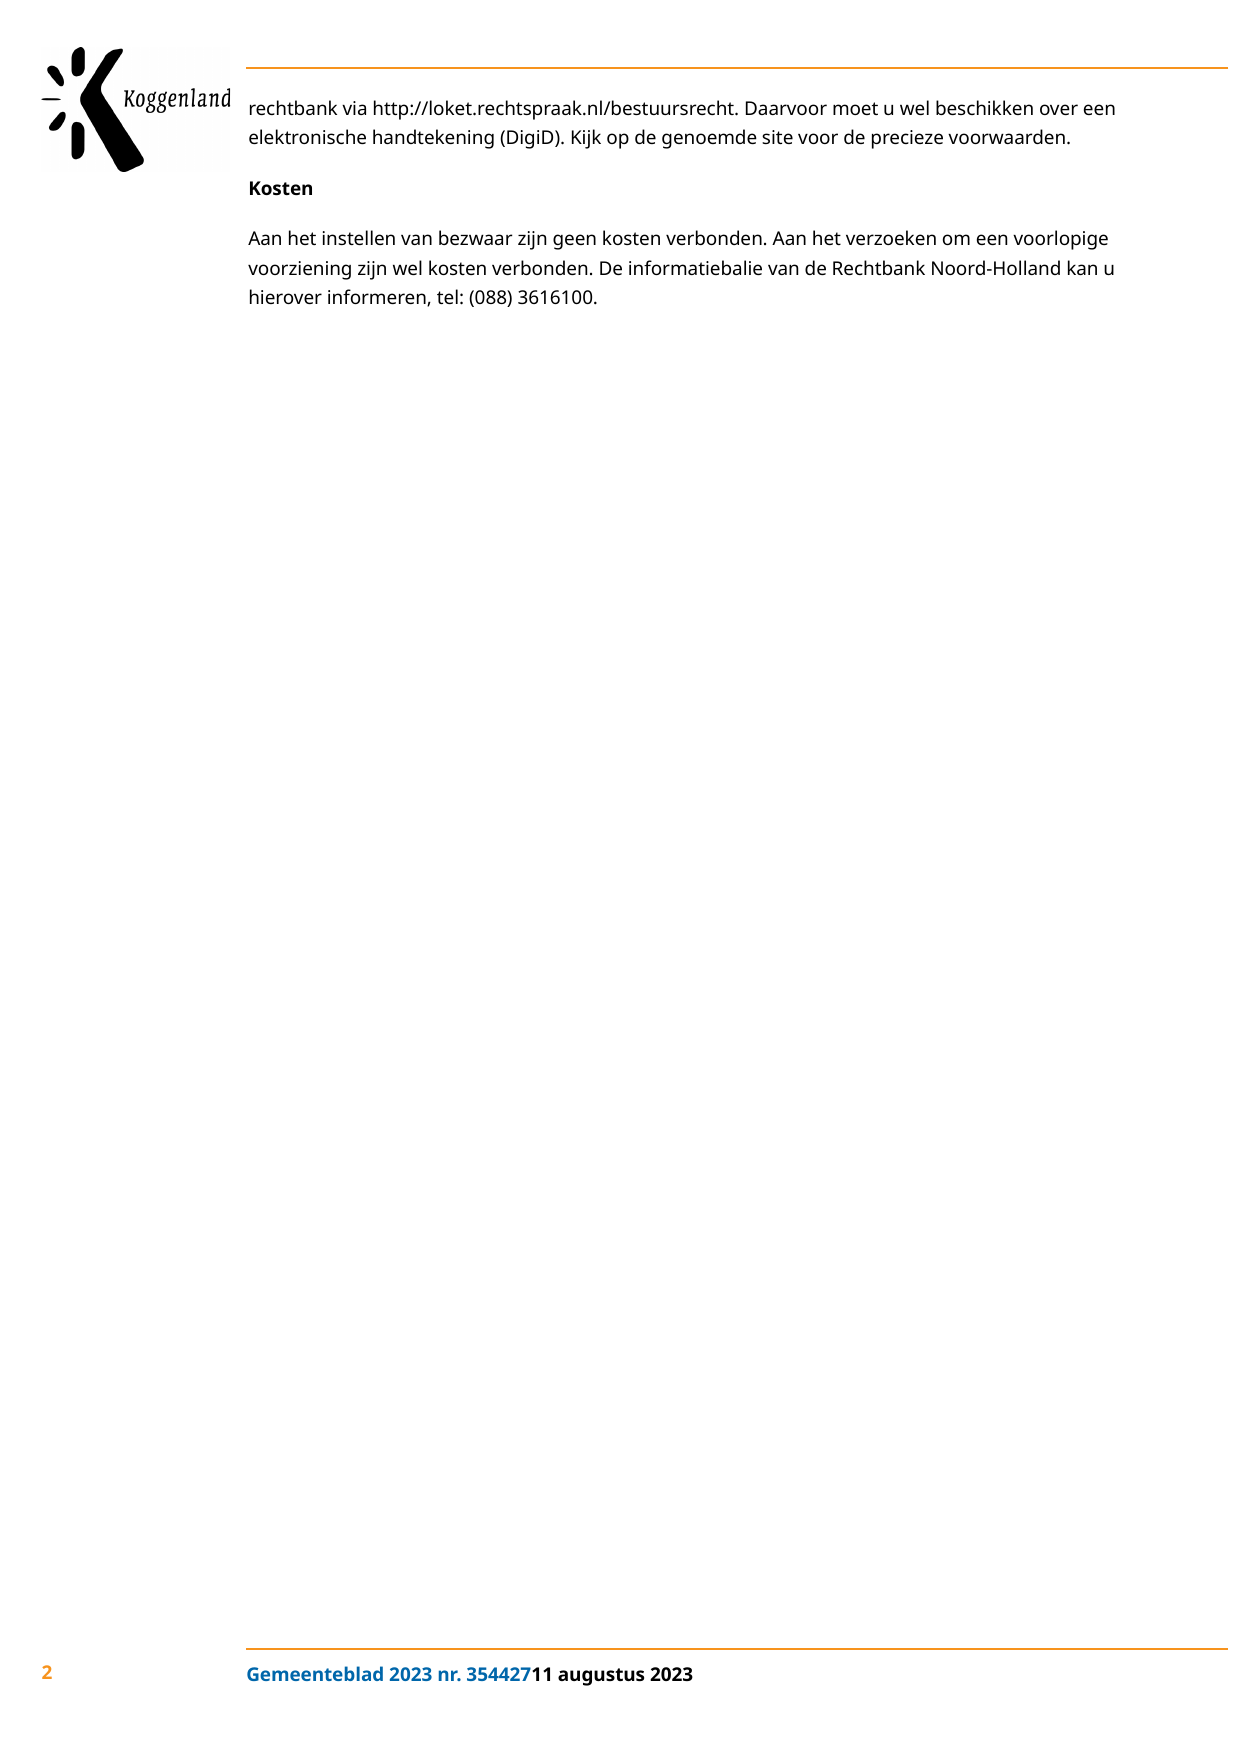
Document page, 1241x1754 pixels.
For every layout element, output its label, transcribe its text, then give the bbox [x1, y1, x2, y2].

picture [41, 47, 231, 172]
text Aan het instellen van bezwaar zijn geen kosten verbonden. Aan het verzoeken om een voorlopige voorziening zijn wel kosten verbonden. De informatiebalie van de Rechtbank Noord-Holland kan u hierover informeren, tel: (088) 3616100. [248, 225, 1152, 310]
text Kosten [248, 175, 1152, 201]
text rechtbank via http://loket.rechtspraak.nl/bestuursrecht. Daarvoor moet u wel beschikken over een elektronische handtekening (DigiD). Kijk op de genoemde site voor de precieze voorwaarden. [248, 95, 1152, 150]
